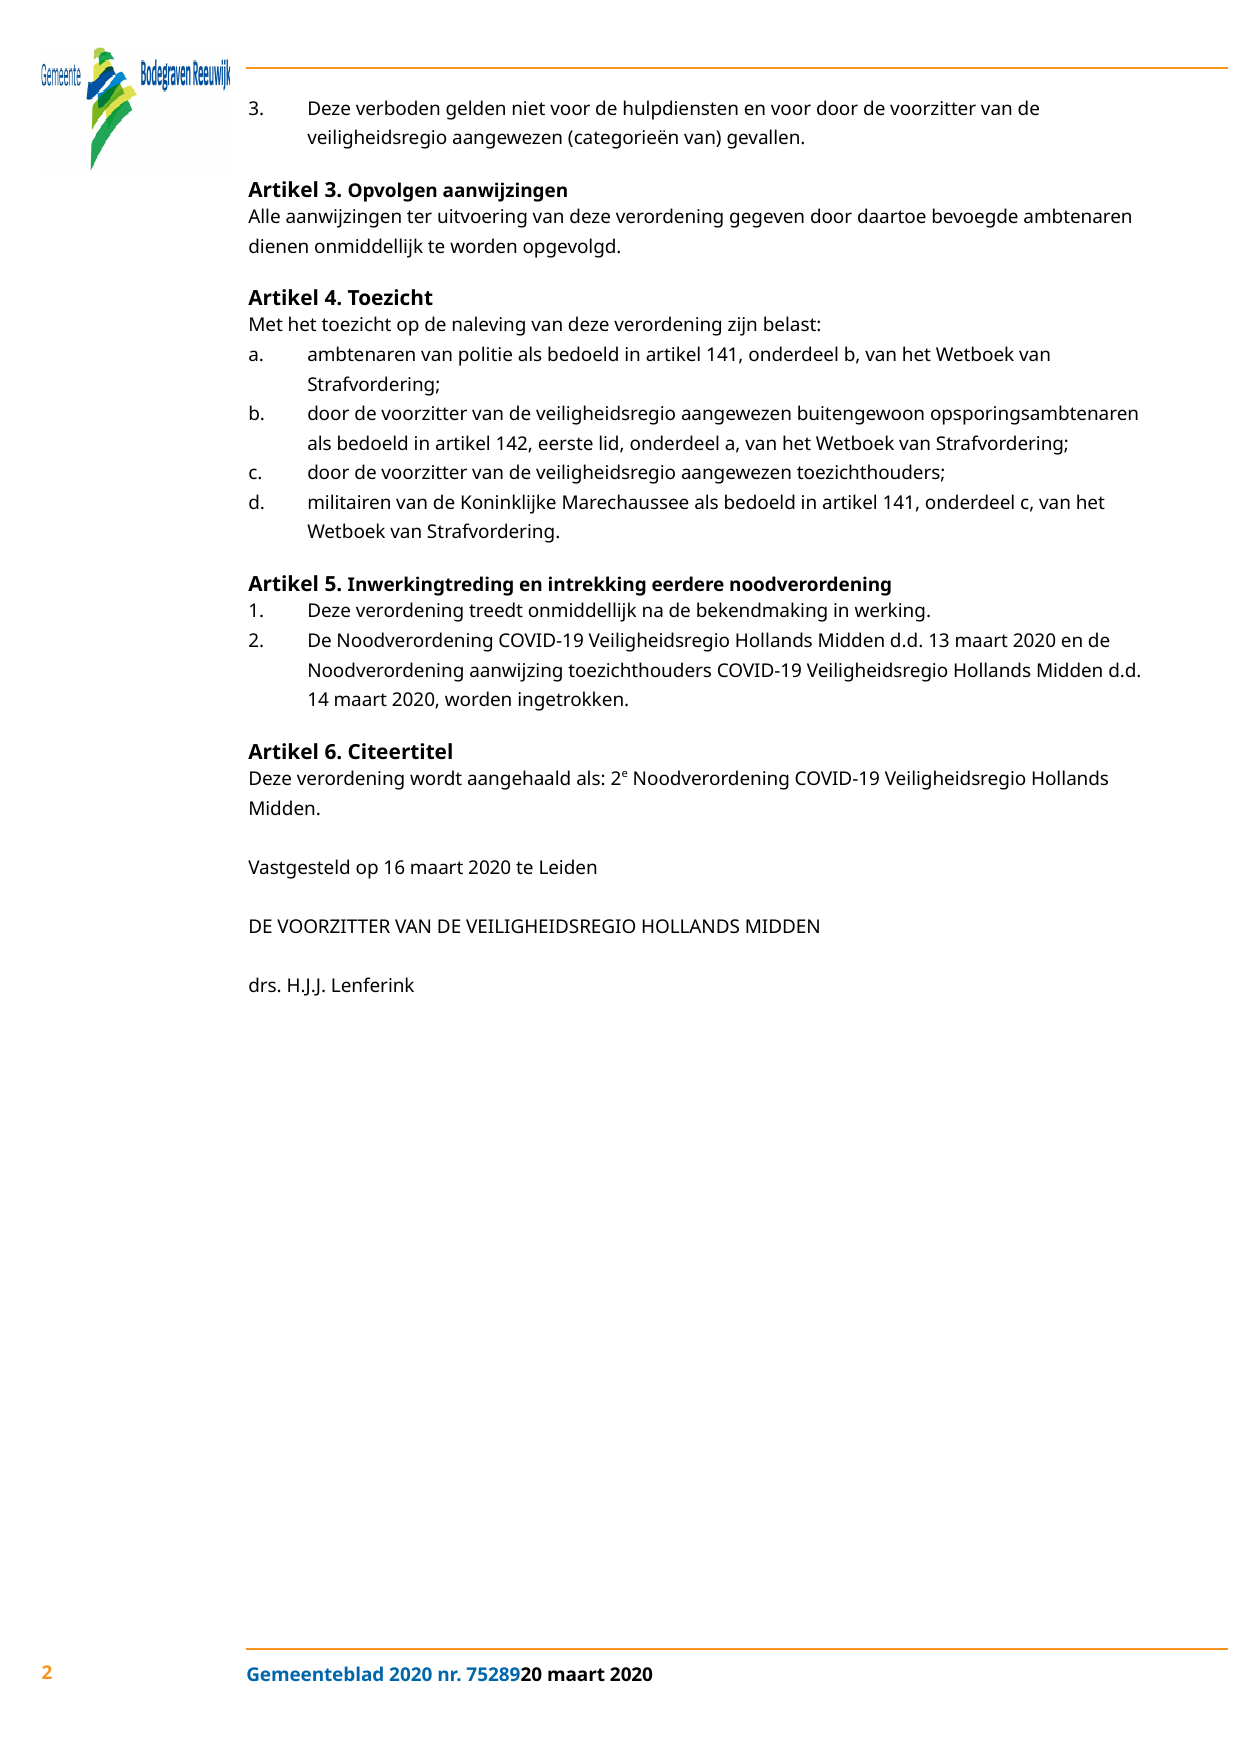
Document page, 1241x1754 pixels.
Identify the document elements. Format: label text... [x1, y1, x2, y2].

list ambtenaren van politie als bedoeld in artikel 141, onderdeel b, van het Wetboek van Strafvordering; [248, 341, 1152, 397]
text Artikel 4. Toezicht [248, 283, 1152, 312]
list Deze verordening treedt onmiddellijk na de bekendmaking in werking. [248, 598, 1152, 623]
text Deze verordening wordt aangehaald als: 2e Noodverordening COVID-19 Veiligheidsregio Hollands Midden. [248, 765, 1152, 821]
list Deze verboden gelden niet voor de hulpdiensten en voor door de voorzitter van de veiligheidsregio aangewezen (categorieën van) gevallen. [248, 95, 1152, 150]
list door de voorzitter van de veiligheidsregio aangewezen buitengewoon opsporingsambtenaren als bedoeld in artikel 142, eerste lid, onderdeel a, van het Wetboek van Strafvordering; [248, 400, 1152, 456]
text Artikel 5. Inwerkingtreding en intrekking eerdere noodverordening [248, 569, 1152, 598]
text drs. H.J.J. Lenferink [248, 972, 1152, 998]
list militairen van de Koninklijke Marechaussee als bedoeld in artikel 141, onderdeel c, van het Wetboek van Strafvordering. [248, 489, 1152, 544]
list door de voorzitter van de veiligheidsregio aangewezen toezichthouders; [248, 459, 1152, 485]
text Artikel 3. Opvolgen aanwijzingen [248, 175, 1152, 203]
text DE VOORZITTER VAN DE VEILIGHEIDSREGIO HOLLANDS MIDDEN [248, 913, 1152, 939]
text Artikel 6. Citeertitel [248, 737, 1152, 765]
text Vastgesteld op 16 maart 2020 te Leiden [248, 854, 1152, 880]
text Met het toezicht op de naleving van deze verordening zijn belast: [248, 312, 1152, 337]
list De Noodverordening COVID-19 Veiligheidsregio Hollands Midden d.d. 13 maart 2020 en de Noodverordening aanwijzing toezichthouders COVID-19 Veiligheidsregio Hollands Midden d.d. 14 maart 2020, worden ingetrokken. [248, 627, 1152, 712]
text Alle aanwijzingen ter uitvoering van deze verordening gegeven door daartoe bevoegde ambtenaren dienen onmiddellijk te worden opgevolgd. [248, 203, 1152, 258]
picture [41, 47, 231, 172]
